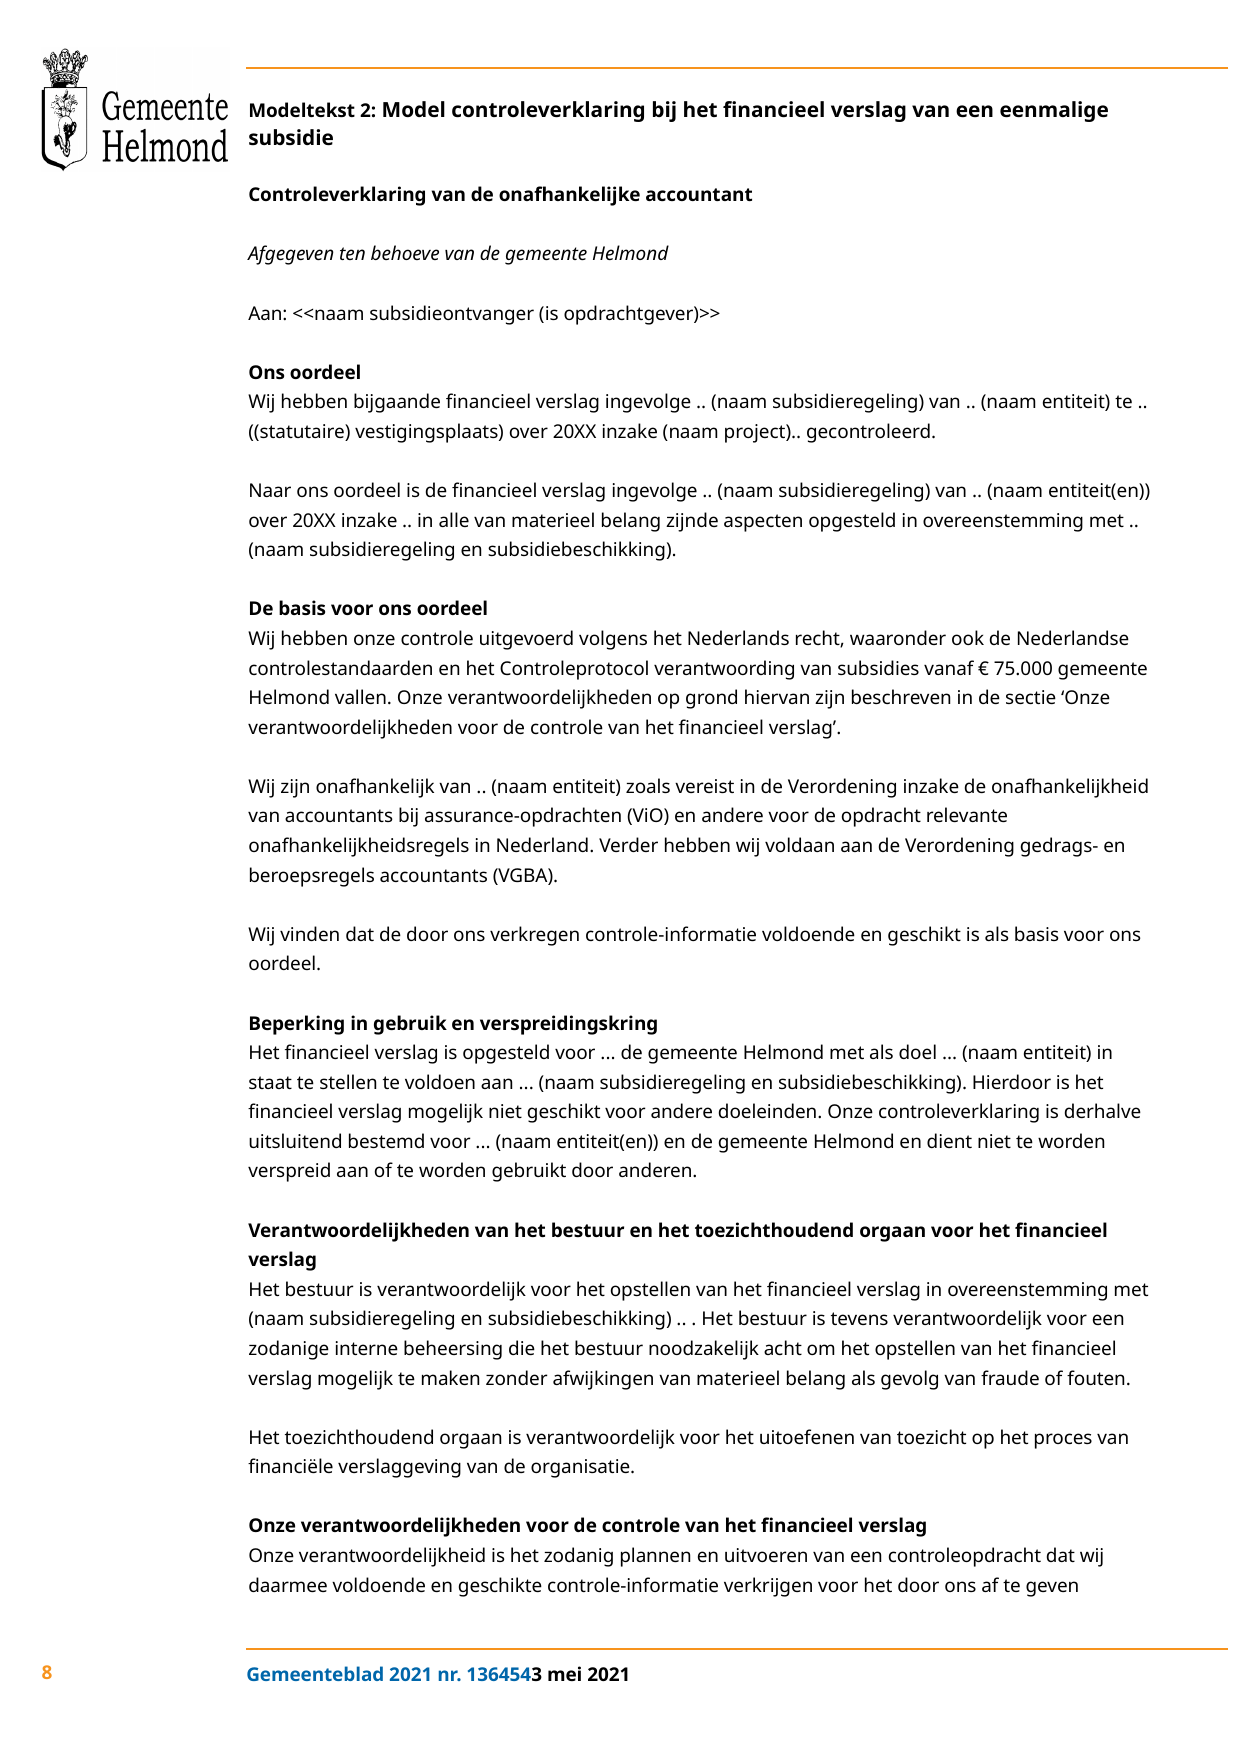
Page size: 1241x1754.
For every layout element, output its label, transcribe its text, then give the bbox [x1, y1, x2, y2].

text Controleverklaring van de onafhankelijke accountant [248, 181, 1152, 207]
text Onze verantwoordelijkheden voor de controle van het financieel verslag [248, 1513, 1152, 1538]
text Naar ons oordeel is de financieel verslag ingevolge .. (naam subsidieregeling) van .. (naam entiteit(en)) over 20XX inzake .. in alle van materieel belang zijnde aspecten opgesteld in overeenstemming met .. (naam subsidieregeling en subsidiebeschikking). [248, 477, 1152, 562]
text Het bestuur is verantwoordelijk voor het opstellen van het financieel verslag in overeenstemming met (naam subsidieregeling en subsidiebeschikking) .. . Het bestuur is tevens verantwoordelijk voor een zodanige interne beheersing die het bestuur noodzakelijk acht om het opstellen van het financieel verslag mogelijk te maken zonder afwijkingen van materieel belang als gevolg van fraude of fouten. [248, 1276, 1152, 1390]
text Wij vinden dat de door ons verkregen controle-informatie voldoende en geschikt is als basis voor ons oordeel. [248, 921, 1152, 976]
text Het toezichthoudend orgaan is verantwoordelijk voor het uitoefenen van toezicht op het proces van financiële verslaggeving van de organisatie. [248, 1424, 1152, 1479]
picture [41, 47, 231, 172]
text Aan: <<naam subsidieontvanger (is opdrachtgever)>> [248, 300, 1152, 325]
text Het financieel verslag is opgesteld voor ... de gemeente Helmond met als doel ... (naam entiteit) in staat te stellen te voldoen aan ... (naam subsidieregeling en subsidiebeschikking). Hierdoor is het financieel verslag mogelijk niet geschikt voor andere doeleinden. Onze controleverklaring is derhalve uitsluitend bestemd voor ... (naam entiteit(en)) en de gemeente Helmond en dient niet te worden verspreid aan of te worden gebruikt door anderen. [248, 1039, 1152, 1183]
text Wij hebben onze controle uitgevoerd volgens het Nederlands recht, waaronder ook de Nederlandse controlestandaarden en het Controleprotocol verantwoording van subsidies vanaf € 75.000 gemeente Helmond vallen. Onze verantwoordelijkheden op grond hiervan zijn beschreven in de sectie ‘Onze verantwoordelijkheden voor de controle van het financieel verslag’. [248, 625, 1152, 739]
text Onze verantwoordelijkheid is het zodanig plannen en uitvoeren van een controleopdracht dat wij daarmee voldoende en geschikte controle-informatie verkrijgen voor het door ons af te geven [248, 1542, 1152, 1597]
text Wij hebben bijgaande financieel verslag ingevolge .. (naam subsidieregeling) van .. (naam entiteit) te .. ((statutaire) vestigingsplaats) over 20XX inzake (naam project).. gecontroleerd. [248, 388, 1152, 444]
text Beperking in gebruik en verspreidingskring [248, 1010, 1152, 1035]
text Ons oordeel [248, 359, 1152, 384]
text Verantwoordelijkheden van het bestuur en het toezichthoudend orgaan voor het financieel verslag [248, 1217, 1152, 1272]
text Afgegeven ten behoeve van de gemeente Helmond [248, 241, 1152, 266]
text Modeltekst 2: Model controleverklaring bij het financieel verslag van een eenmalige subsidie [248, 95, 1152, 152]
text Wij zijn onafhankelijk van .. (naam entiteit) zoals vereist in de Verordening inzake de onafhankelijkheid van accountants bij assurance-opdrachten (ViO) en andere voor de opdracht relevante onafhankelijkheidsregels in Nederland. Verder hebben wij voldaan aan de Verordening gedrags- en beroepsregels accountants (VGBA). [248, 773, 1152, 887]
text De basis voor ons oordeel [248, 596, 1152, 621]
